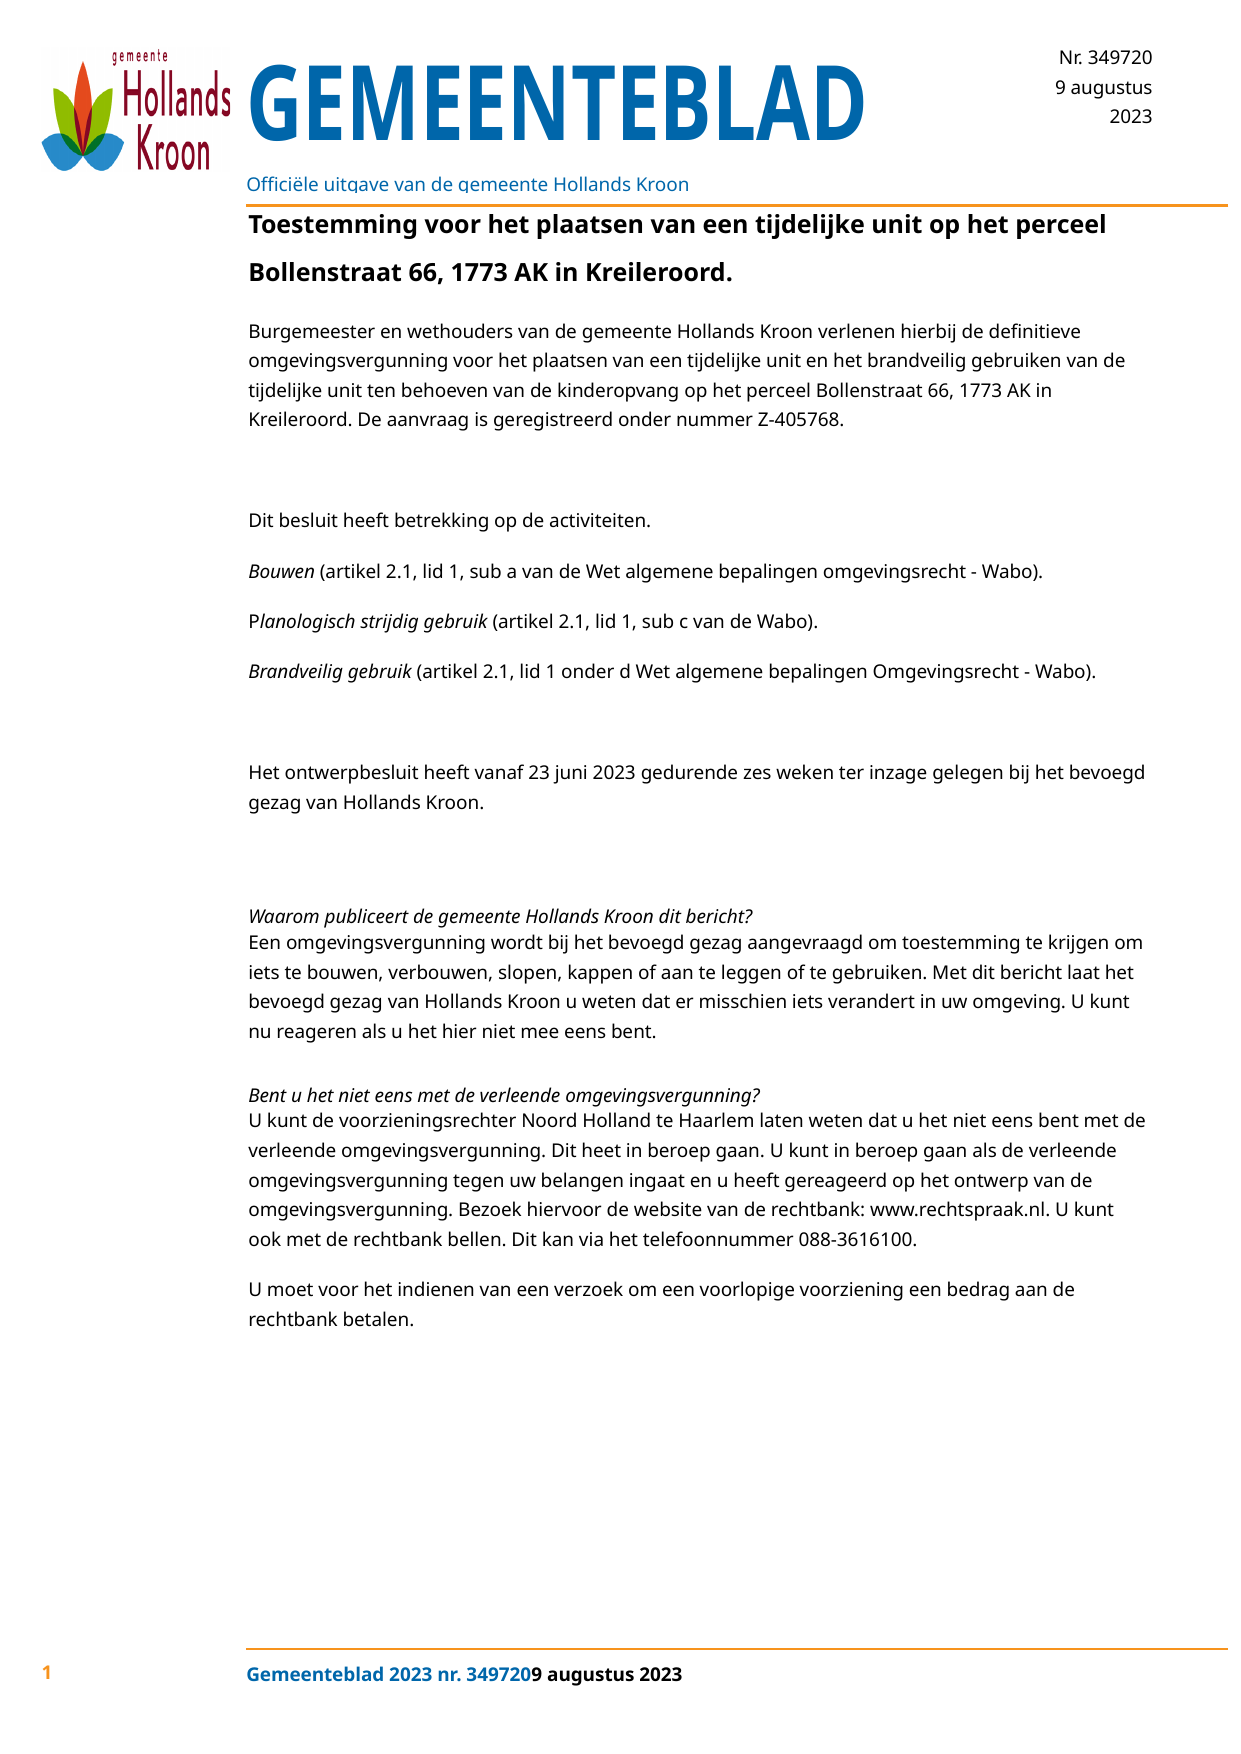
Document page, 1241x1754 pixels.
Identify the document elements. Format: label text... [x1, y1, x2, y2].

text Bouwen (artikel 2.1, lid 1, sub a van de Wet algemene bepalingen omgevingsrecht - Wabo). [248, 558, 1152, 584]
text Een omgevingsvergunning wordt bij het bevoegd gezag aangevraagd om toestemming te krijgen om iets te bouwen, verbouwen, slopen, kappen of aan te leggen of te gebruiken. Met dit bericht laat het bevoegd gezag van Hollands Kroon u weten dat er misschien iets verandert in uw omgeving. U kunt nu reageren als u het hier niet mee eens bent. [248, 929, 1152, 1044]
text Waarom publiceert de gemeente Hollands Kroon dit bericht? [248, 903, 1152, 929]
text Toestemming voor het plaatsen van een tijdelijke unit op het perceel Bollenstraat 66, 1773 AK in Kreileroord. [248, 207, 1152, 288]
text Bent u het niet eens met de verleende omgevingsvergunning? [248, 1082, 1152, 1108]
text Brandveilig gebruik (artikel 2.1, lid 1 onder d Wet algemene bepalingen Omgevingsrecht - Wabo). [248, 659, 1152, 684]
picture [41, 47, 231, 172]
text U kunt de voorzieningsrechter Noord Holland te Haarlem laten weten dat u het niet eens bent met de verleende omgevingsvergunning. Dit heet in beroep gaan. U kunt in beroep gaan als de verleende omgevingsvergunning tegen uw belangen ingaat en u heeft gereageerd op het ontwerp van de omgevingsvergunning. Bezoek hiervoor de website van de rechtbank: www.rechtspraak.nl. U kunt ook met de rechtbank bellen. Dit kan via het telefoonnummer 088-3616100. [248, 1108, 1152, 1252]
text Burgemeester en wethouders van de gemeente Hollands Kroon verlenen hierbij de definitieve omgevingsvergunning voor het plaatsen van een tijdelijke unit en het brandveilig gebruiken van de tijdelijke unit ten behoeven van de kinderopvang op het perceel Bollenstraat 66, 1773 AK in Kreileroord. De aanvraag is geregistreerd onder nummer Z-405768. [248, 318, 1152, 432]
text Dit besluit heeft betrekking op de activiteiten. [248, 507, 1152, 533]
text Het ontwerpbesluit heeft vanaf 23 juni 2023 gedurende zes weken ter inzage gelegen bij het bevoegd gezag van Hollands Kroon. [248, 759, 1152, 815]
text U moet voor het indienen van een verzoek om een voorlopige voorziening een bedrag aan de rechtbank betalen. [248, 1276, 1152, 1332]
text Planologisch strijdig gebruik (artikel 2.1, lid 1, sub c van de Wabo). [248, 608, 1152, 634]
